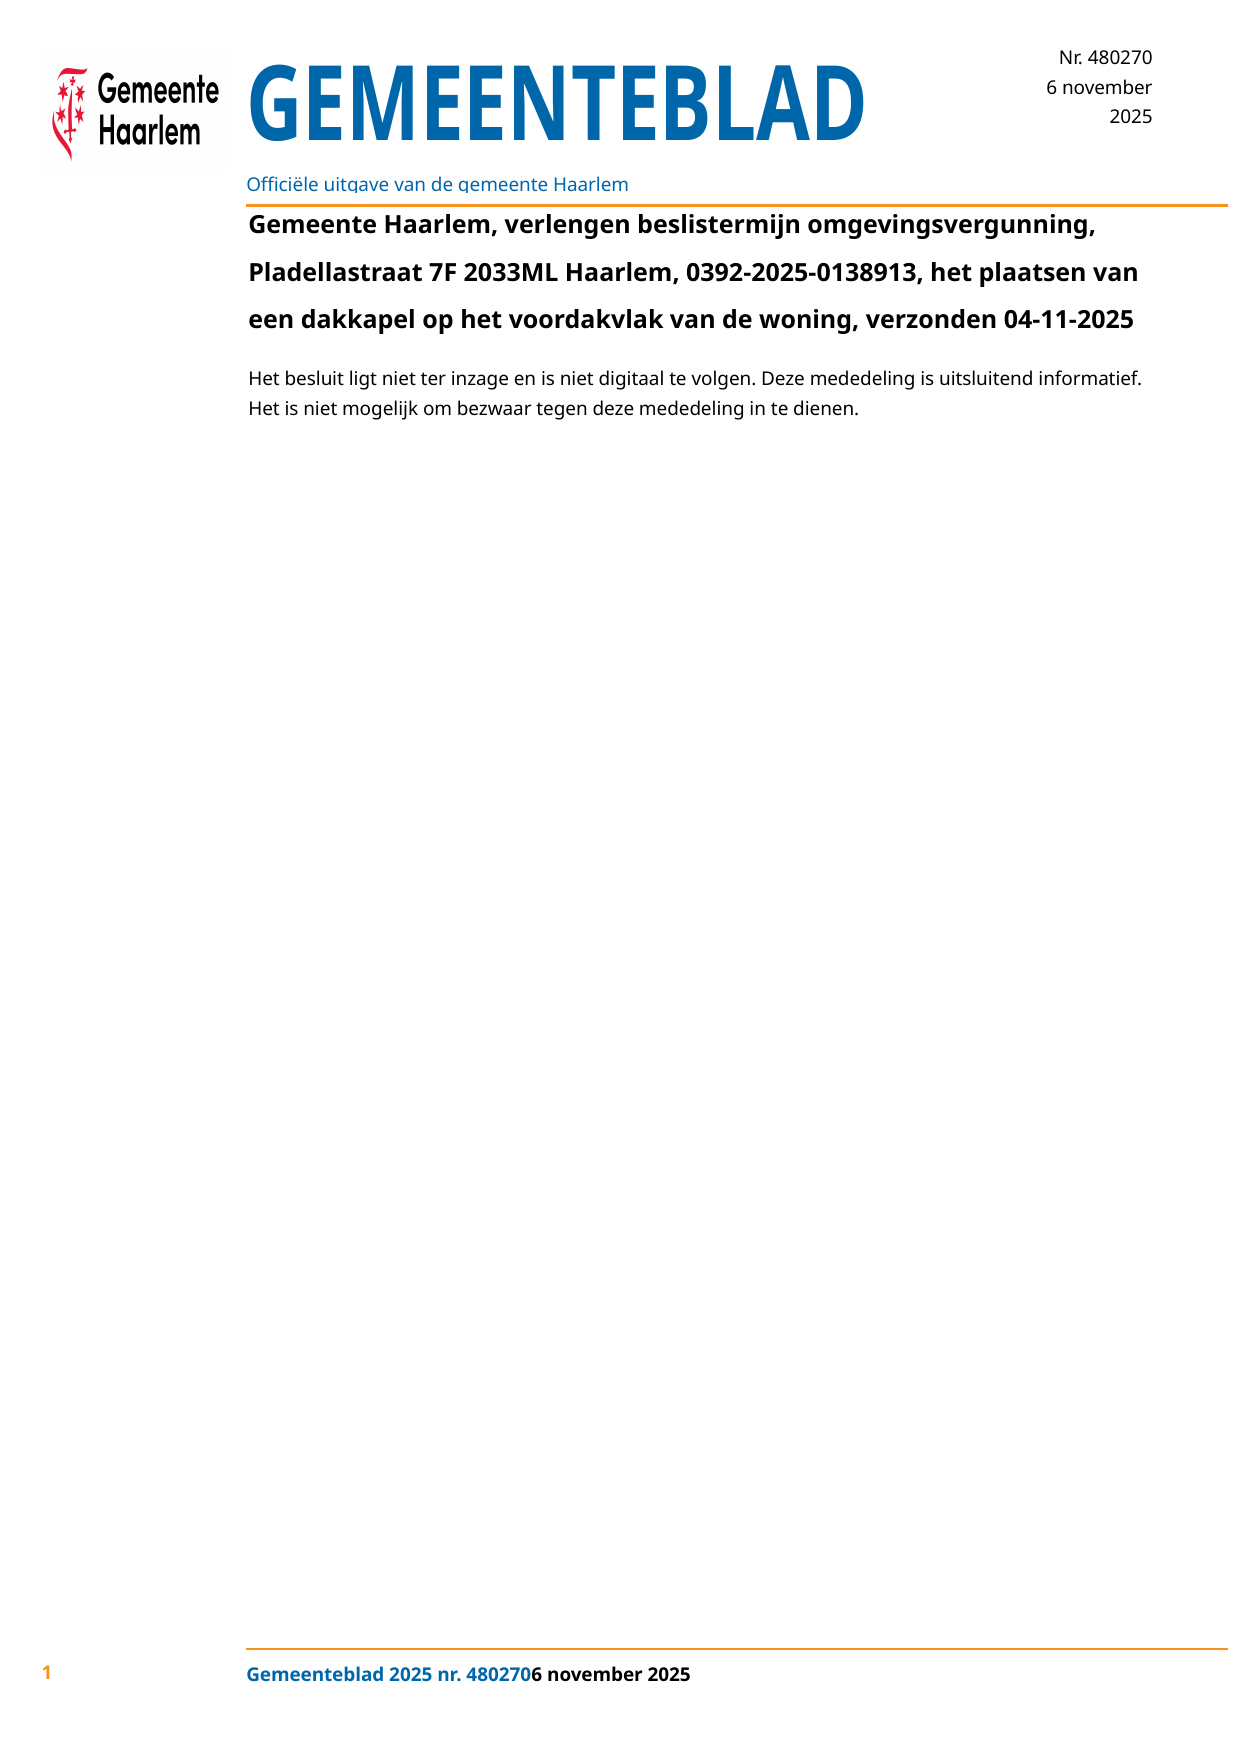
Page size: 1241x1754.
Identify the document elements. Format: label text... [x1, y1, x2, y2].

text Gemeente Haarlem, verlengen beslistermijn omgevingsvergunning, Pladellastraat 7F 2033ML Haarlem, 0392-2025-0138913, het plaatsen van een dakkapel op het voordakvlak van de woning, verzonden 04-11-2025 [248, 207, 1152, 336]
picture [41, 47, 231, 172]
text Het besluit ligt niet ter inzage en is niet digitaal te volgen. Deze mededeling is uitsluitend informatief. Het is niet mogelijk om bezwaar tegen deze mededeling in te dienen. [248, 366, 1152, 421]
